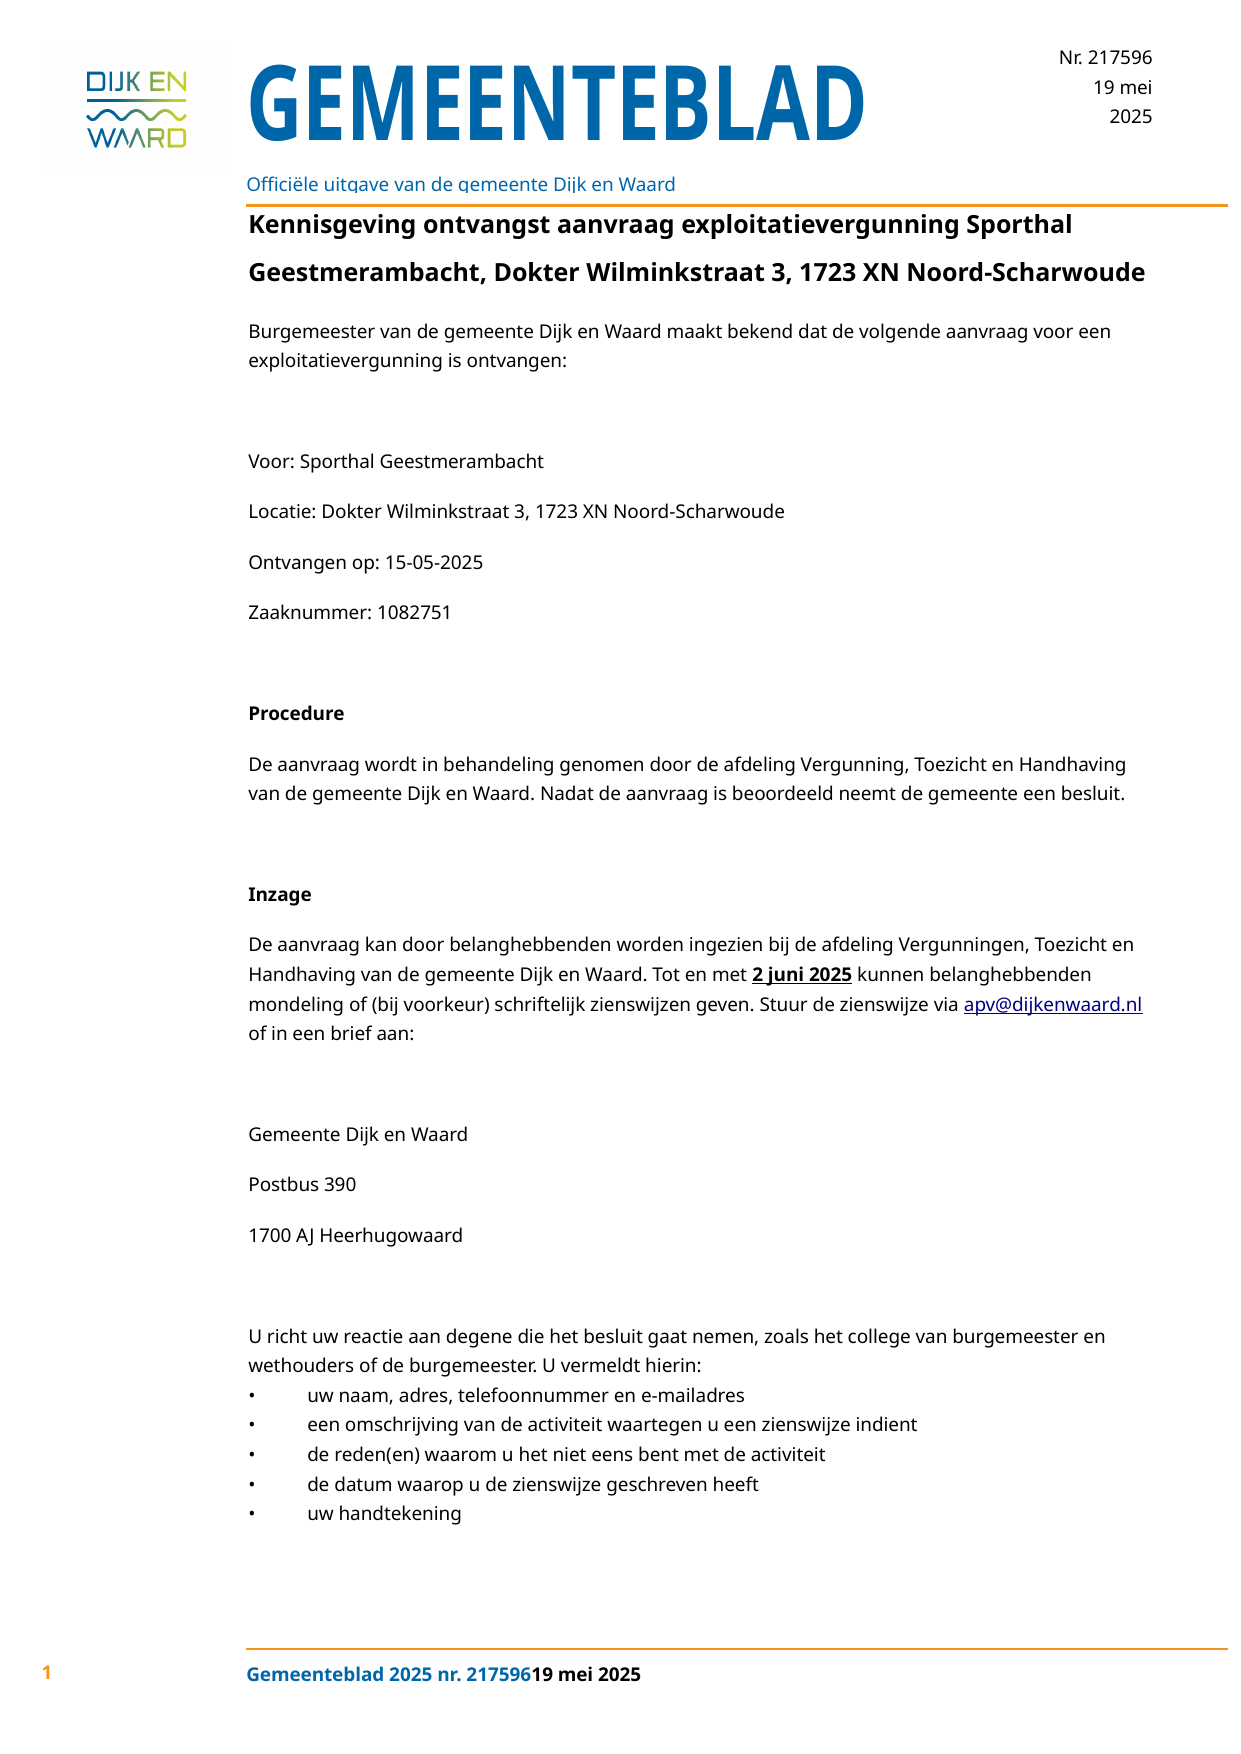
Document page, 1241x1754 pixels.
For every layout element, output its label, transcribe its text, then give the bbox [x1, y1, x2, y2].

picture [41, 47, 231, 172]
text Gemeente Dijk en Waard [248, 1121, 1152, 1147]
text Ontvangen op: 15-05-2025 [248, 549, 1152, 575]
list een omschrijving van de activiteit waartegen u een zienswijze indient [248, 1412, 1152, 1437]
text Inzage [248, 881, 1152, 907]
text Locatie: Dokter Wilminkstraat 3, 1723 XN Noord-Scharwoude [248, 499, 1152, 524]
text Procedure [248, 700, 1152, 726]
text De aanvraag kan door belanghebbenden worden ingezien bij de afdeling Vergunningen, Toezicht en Handhaving van de gemeente Dijk en Waard. Tot en met 2 juni 2025 kunnen belanghebbenden mondeling of (bij voorkeur) schriftelijk zienswijzen geven. Stuur de zienswijze via apv@dijkenwaard.nl of in een brief aan: [248, 932, 1152, 1046]
list uw handtekening [248, 1500, 1152, 1526]
text Zaaknummer: 1082751 [248, 599, 1152, 625]
list uw naam, adres, telefoonnummer en e-mailadres [248, 1382, 1152, 1408]
text 1700 AJ Heerhugowaard [248, 1222, 1152, 1248]
list de datum waarop u de zienswijze geschreven heeft [248, 1471, 1152, 1497]
text Kennisgeving ontvangst aanvraag exploitatievergunning Sporthal Geestmerambacht, Dokter Wilminkstraat 3, 1723 XN Noord-Scharwoude [248, 207, 1152, 288]
text De aanvraag wordt in behandeling genomen door de afdeling Vergunning, Toezicht en Handhaving van de gemeente Dijk en Waard. Nadat de aanvraag is beoordeeld neemt de gemeente een besluit. [248, 751, 1152, 806]
text U richt uw reactie aan degene die het besluit gaat nemen, zoals het college van burgemeester en wethouders of de burgemeester. U vermeldt hierin: [248, 1323, 1152, 1378]
text Postbus 390 [248, 1172, 1152, 1197]
list de reden(en) waarom u het niet eens bent met de activiteit [248, 1441, 1152, 1467]
text Burgemeester van de gemeente Dijk en Waard maakt bekend dat de volgende aanvraag voor een exploitatievergunning is ontvangen: [248, 318, 1152, 373]
text Voor: Sporthal Geestmerambacht [248, 448, 1152, 474]
